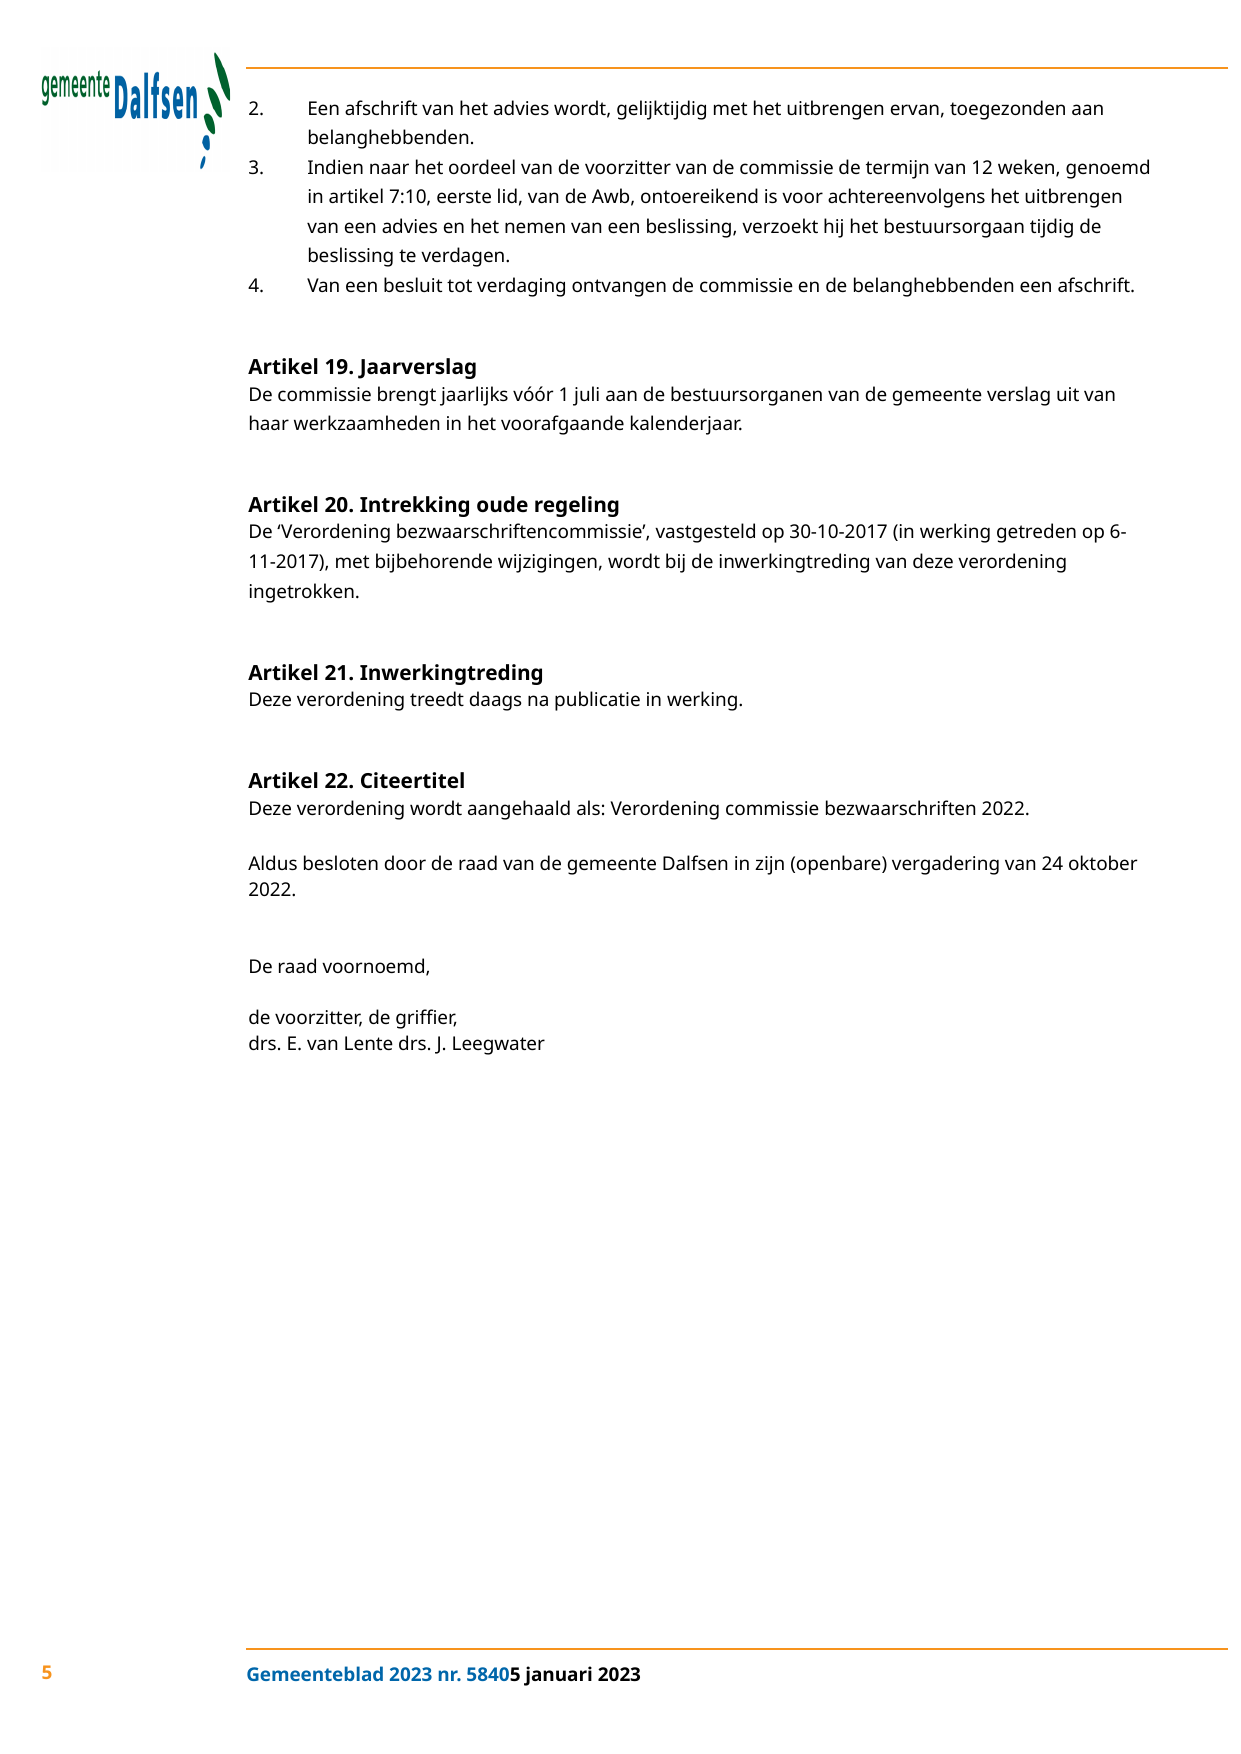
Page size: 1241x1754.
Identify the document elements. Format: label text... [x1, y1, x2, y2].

picture [41, 47, 231, 172]
text De ‘Verordening bezwaarschriftencommissie’, vastgesteld op 30-10-2017 (in werking getreden op 6-11-2017), met bijbehorende wijzigingen, wordt bij de inwerkingtreding van deze verordening ingetrokken. [248, 519, 1152, 604]
text De commissie brengt jaarlijks vóór 1 juli aan de bestuursorganen van de gemeente verslag uit van haar werkzaamheden in het voorafgaande kalenderjaar. [248, 381, 1152, 436]
text de voorzitter, de griffier, [248, 1004, 1152, 1030]
text Artikel 22. Citeertitel [248, 766, 1152, 795]
text drs. E. van Lente drs. J. Leegwater [248, 1030, 1152, 1056]
list Een afschrift van het advies wordt, gelijktijdig met het uitbrengen ervan, toegezonden aan belanghebbenden. [248, 95, 1152, 150]
text Artikel 20. Intrekking oude regeling [248, 490, 1152, 519]
text Deze verordening wordt aangehaald als: Verordening commissie bezwaarschriften 2022. [248, 795, 1152, 821]
list Van een besluit tot verdaging ontvangen de commissie en de belanghebbenden een afschrift. [248, 272, 1152, 298]
list Indien naar het oordeel van de voorzitter van de commissie de termijn van 12 weken, genoemd in artikel 7:10, eerste lid, van de Awb, ontoereikend is voor achtereenvolgens het uitbrengen van een advies en het nemen van een beslissing, verzoekt hij het bestuursorgaan tijdig de beslissing te verdagen. [248, 154, 1152, 268]
text Artikel 19. Jaarverslag [248, 352, 1152, 381]
text Artikel 21. Inwerkingtreding [248, 658, 1152, 686]
text Deze verordening treedt daags na publicatie in werking. [248, 686, 1152, 712]
text De raad voornoemd, [248, 953, 1152, 979]
text Aldus besloten door de raad van de gemeente Dalfsen in zijn (openbare) vergadering van 24 oktober 2022. [248, 850, 1152, 902]
